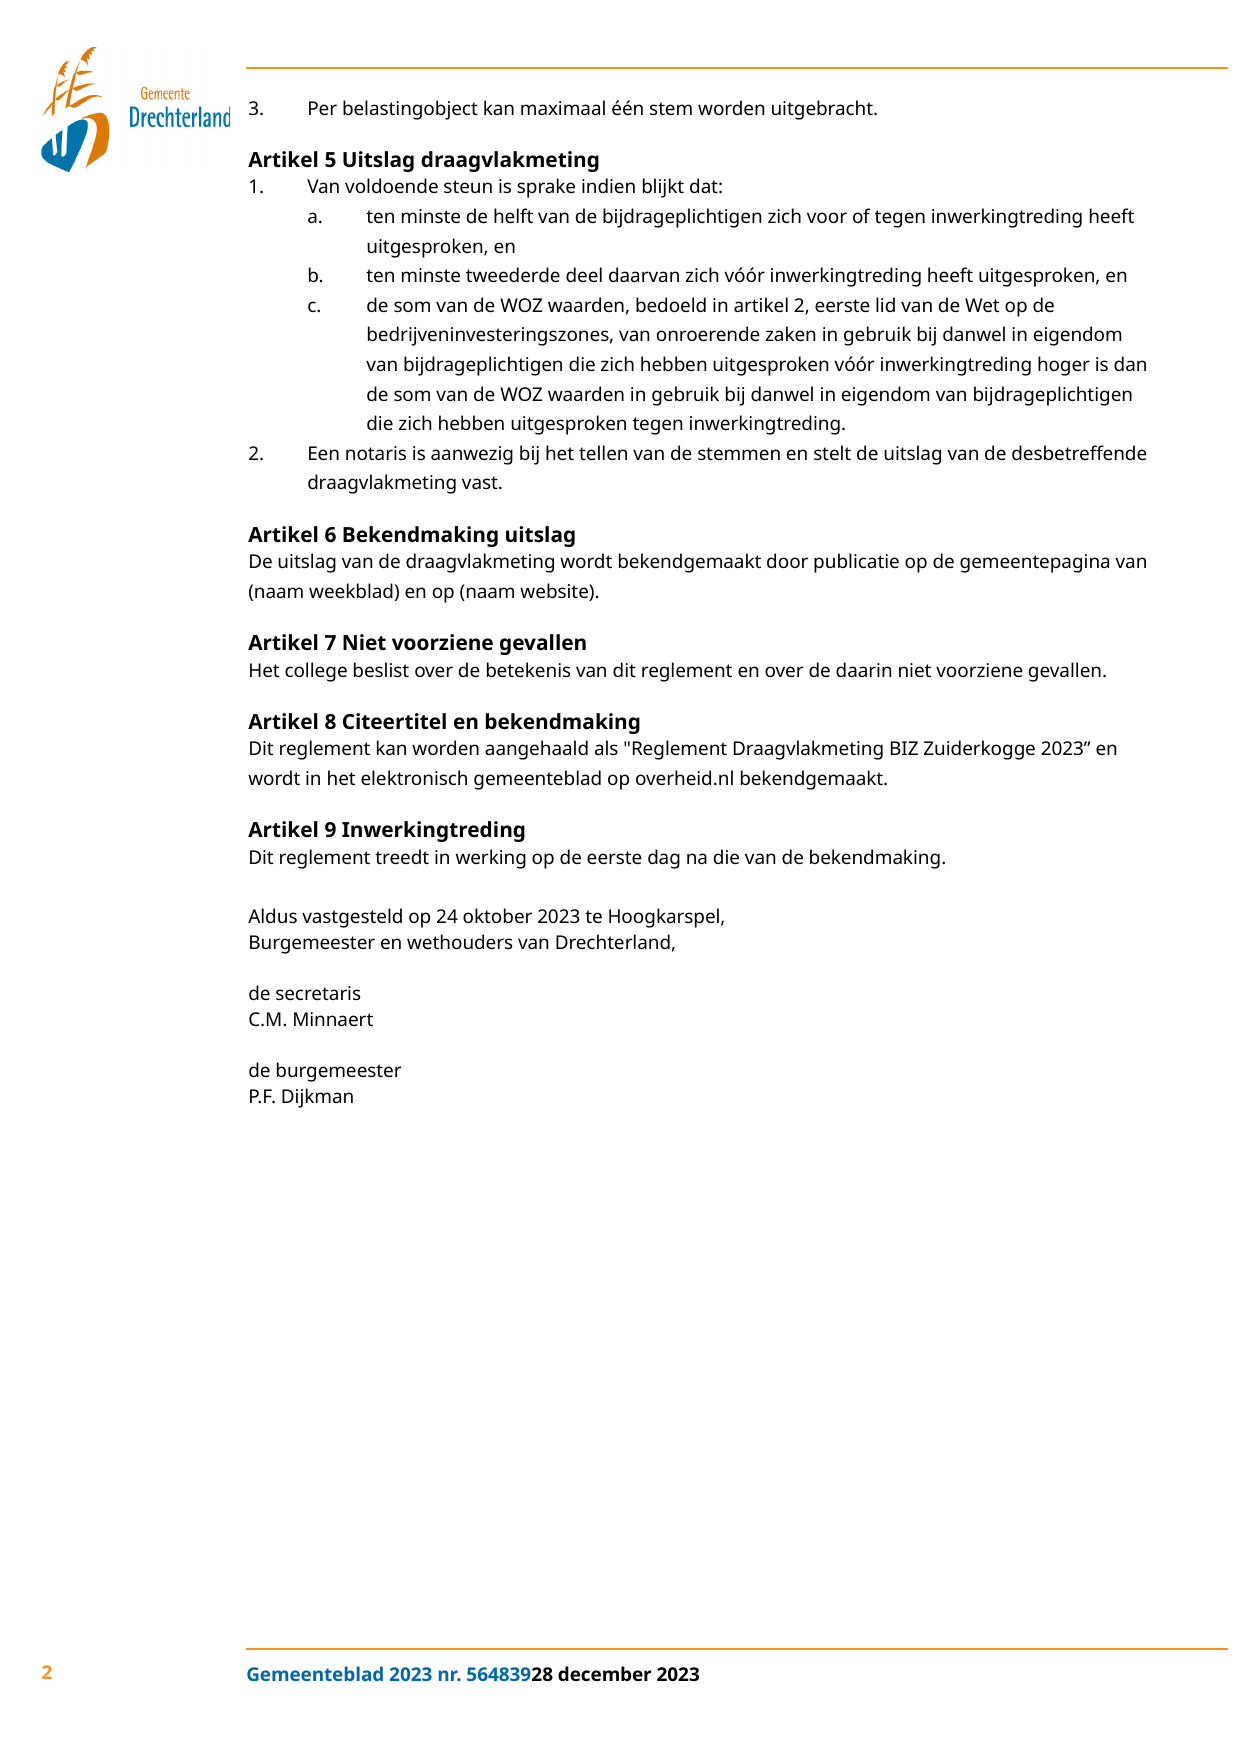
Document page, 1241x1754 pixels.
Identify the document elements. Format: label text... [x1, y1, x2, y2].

text Burgemeester en wethouders van Drechterland, [248, 929, 1152, 955]
list Een notaris is aanwezig bij het tellen van de stemmen en stelt de uitslag van de desbetreffende draagvlakmeting vast. [248, 440, 1152, 495]
text C.M. Minnaert [248, 1006, 1152, 1032]
text P.F. Dijkman [248, 1083, 1152, 1109]
text Artikel 8 Citeertitel en bekendmaking [248, 707, 1152, 736]
text Aldus vastgesteld op 24 oktober 2023 te Hoogkarspel, [248, 903, 1152, 929]
text De uitslag van de draagvlakmeting wordt bekendgemaakt door publicatie op de gemeentepagina van (naam weekblad) en op (naam website). [248, 548, 1152, 604]
list Per belastingobject kan maximaal één stem worden uitgebracht. [248, 95, 1152, 121]
text Artikel 6 Bekendmaking uitslag [248, 520, 1152, 548]
text de burgemeester [248, 1058, 1152, 1083]
text Artikel 9 Inwerkingtreding [248, 816, 1152, 844]
text Artikel 7 Niet voorziene gevallen [248, 628, 1152, 657]
list Van voldoende steun is sprake indien blijkt dat: [248, 174, 1152, 199]
list de som van de WOZ waarden, bedoeld in artikel 2, eerste lid van de Wet op de bedrijveninvesteringszones, van onroerende zaken in gebruik bij danwel in eigendom van bijdrageplichtigen die zich hebben uitgesproken vóór inwerkingtreding hoger is dan de som van de WOZ waarden in gebruik bij danwel in eigendom van bijdrageplichtigen die zich hebben uitgesproken tegen inwerkingtreding. [307, 292, 1152, 436]
picture [41, 47, 231, 172]
list ten minste tweederde deel daarvan zich vóór inwerkingtreding heeft uitgesproken, en [307, 262, 1152, 288]
text Het college beslist over de betekenis van dit reglement en over de daarin niet voorziene gevallen. [248, 657, 1152, 682]
text Artikel 5 Uitslag draagvlakmeting [248, 145, 1152, 174]
text Dit reglement kan worden aangehaald als "Reglement Draagvlakmeting BIZ Zuiderkogge 2023” en wordt in het elektronisch gemeenteblad op overheid.nl bekendgemaakt. [248, 736, 1152, 791]
list ten minste de helft van de bijdrageplichtigen zich voor of tegen inwerkingtreding heeft uitgesproken, en [307, 203, 1152, 258]
text Dit reglement treedt in werking op de eerste dag na die van de bekendmaking. [248, 844, 1152, 870]
picture [41, 158, 64, 172]
text de secretaris [248, 980, 1152, 1006]
picture [226, 115, 231, 124]
